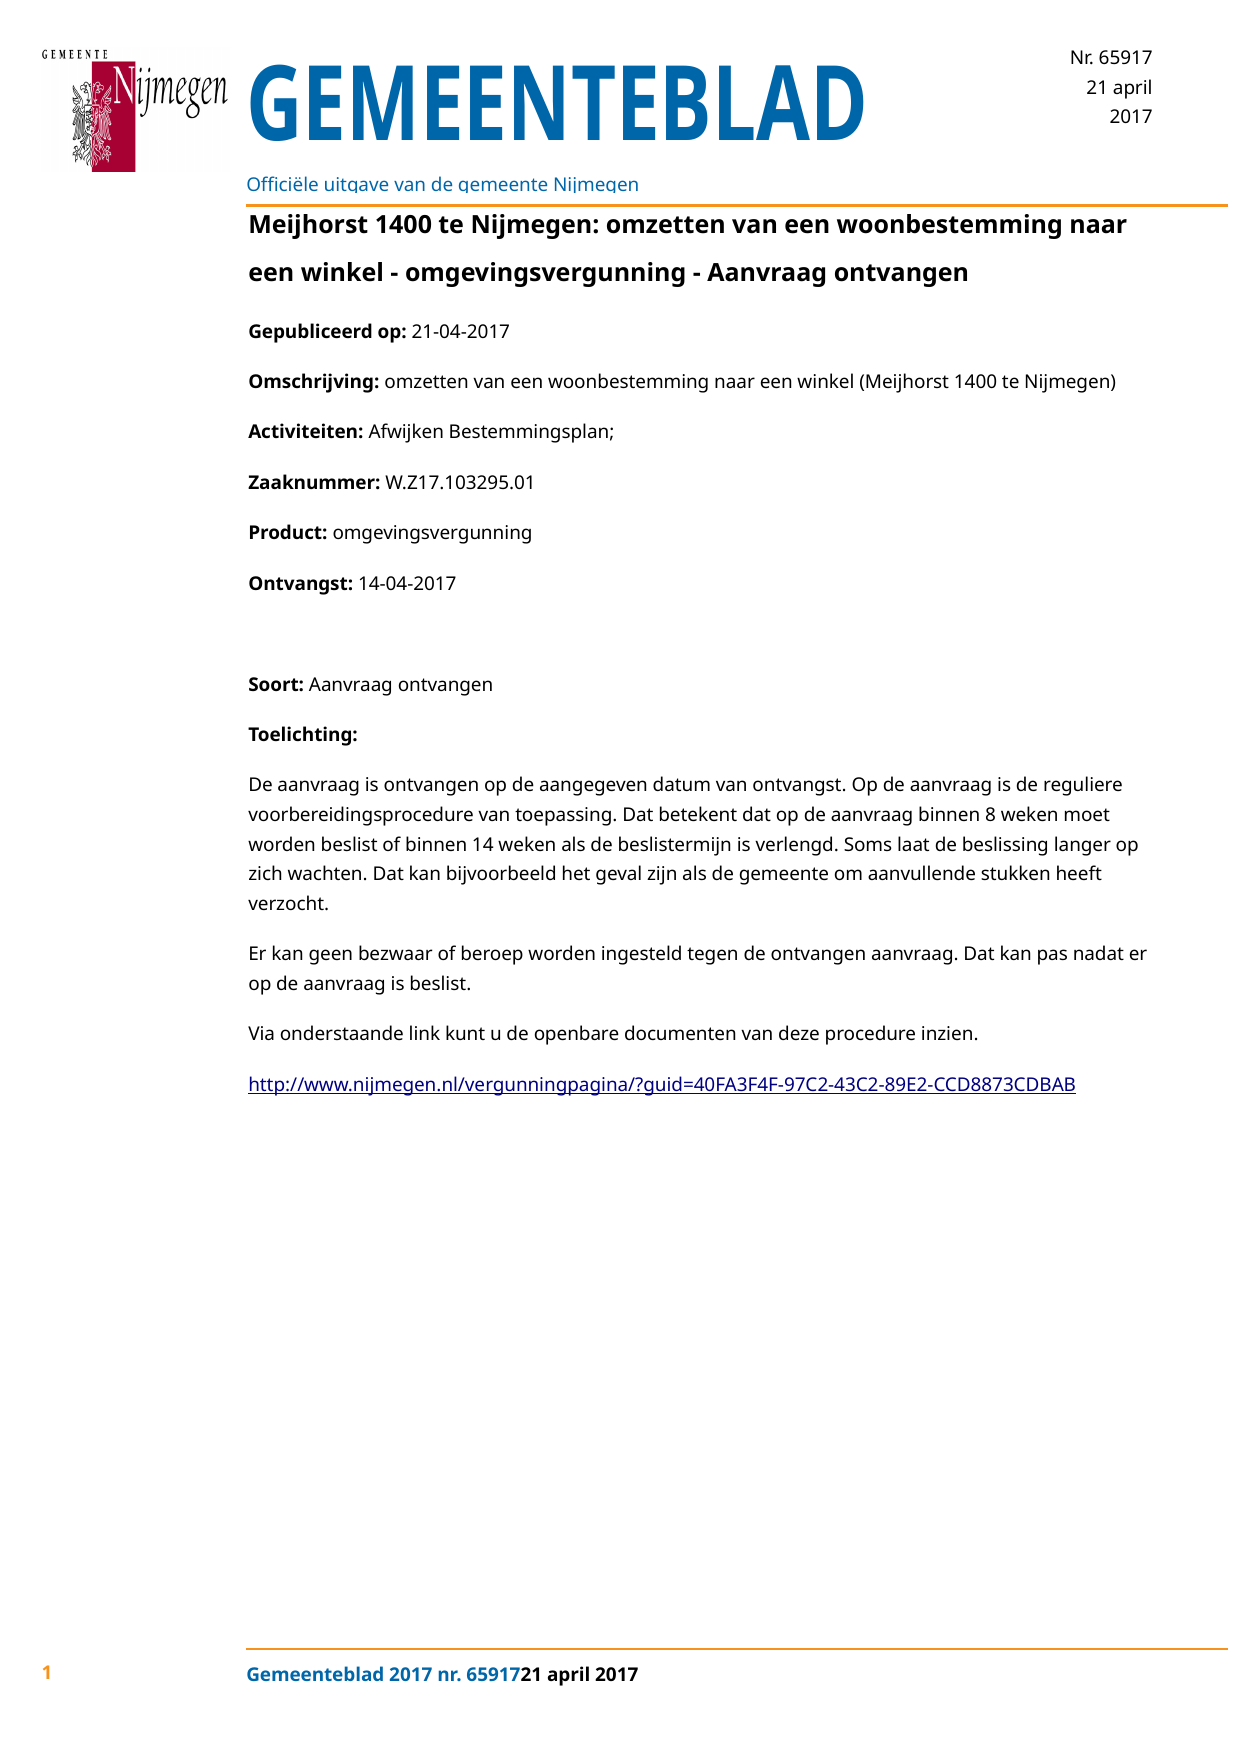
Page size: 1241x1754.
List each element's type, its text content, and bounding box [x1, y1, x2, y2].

text Soort: Aanvraag ontvangen [248, 671, 1152, 697]
text Omschrijving: omzetten van een woonbestemming naar een winkel (Meijhorst 1400 te Nijmegen) [248, 368, 1152, 394]
text Er kan geen bezwaar of beroep worden ingesteld tegen de ontvangen aanvraag. Dat kan pas nadat er op de aanvraag is beslist. [248, 940, 1152, 996]
text Ontvangst: 14-04-2017 [248, 570, 1152, 596]
text Product: omgevingsvergunning [248, 519, 1152, 545]
text Toelichting: [248, 721, 1152, 747]
text Activiteiten: Afwijken Bestemmingsplan; [248, 419, 1152, 444]
picture [41, 47, 231, 172]
text Gepubliceerd op: 21-04-2017 [248, 318, 1152, 344]
text De aanvraag is ontvangen op de aangegeven datum van ontvangst. Op de aanvraag is de reguliere voorbereidingsprocedure van toepassing. Dat betekent dat op de aanvraag binnen 8 weken moet worden beslist of binnen 14 weken als de beslistermijn is verlengd. Soms laat de beslissing langer op zich wachten. Dat kan bijvoorbeeld het geval zijn als de gemeente om aanvullende stukken heeft verzocht. [248, 772, 1152, 916]
text Zaaknummer: W.Z17.103295.01 [248, 469, 1152, 495]
text Meijhorst 1400 te Nijmegen: omzetten van een woonbestemming naar een winkel - omgevingsvergunning - Aanvraag ontvangen [248, 207, 1152, 288]
text http://www.nijmegen.nl/vergunningpagina/?guid=40FA3F4F-97C2-43C2-89E2-CCD8873CDBAB [248, 1071, 1152, 1097]
text Via onderstaande link kunt u de openbare documenten van deze procedure inzien. [248, 1020, 1152, 1046]
